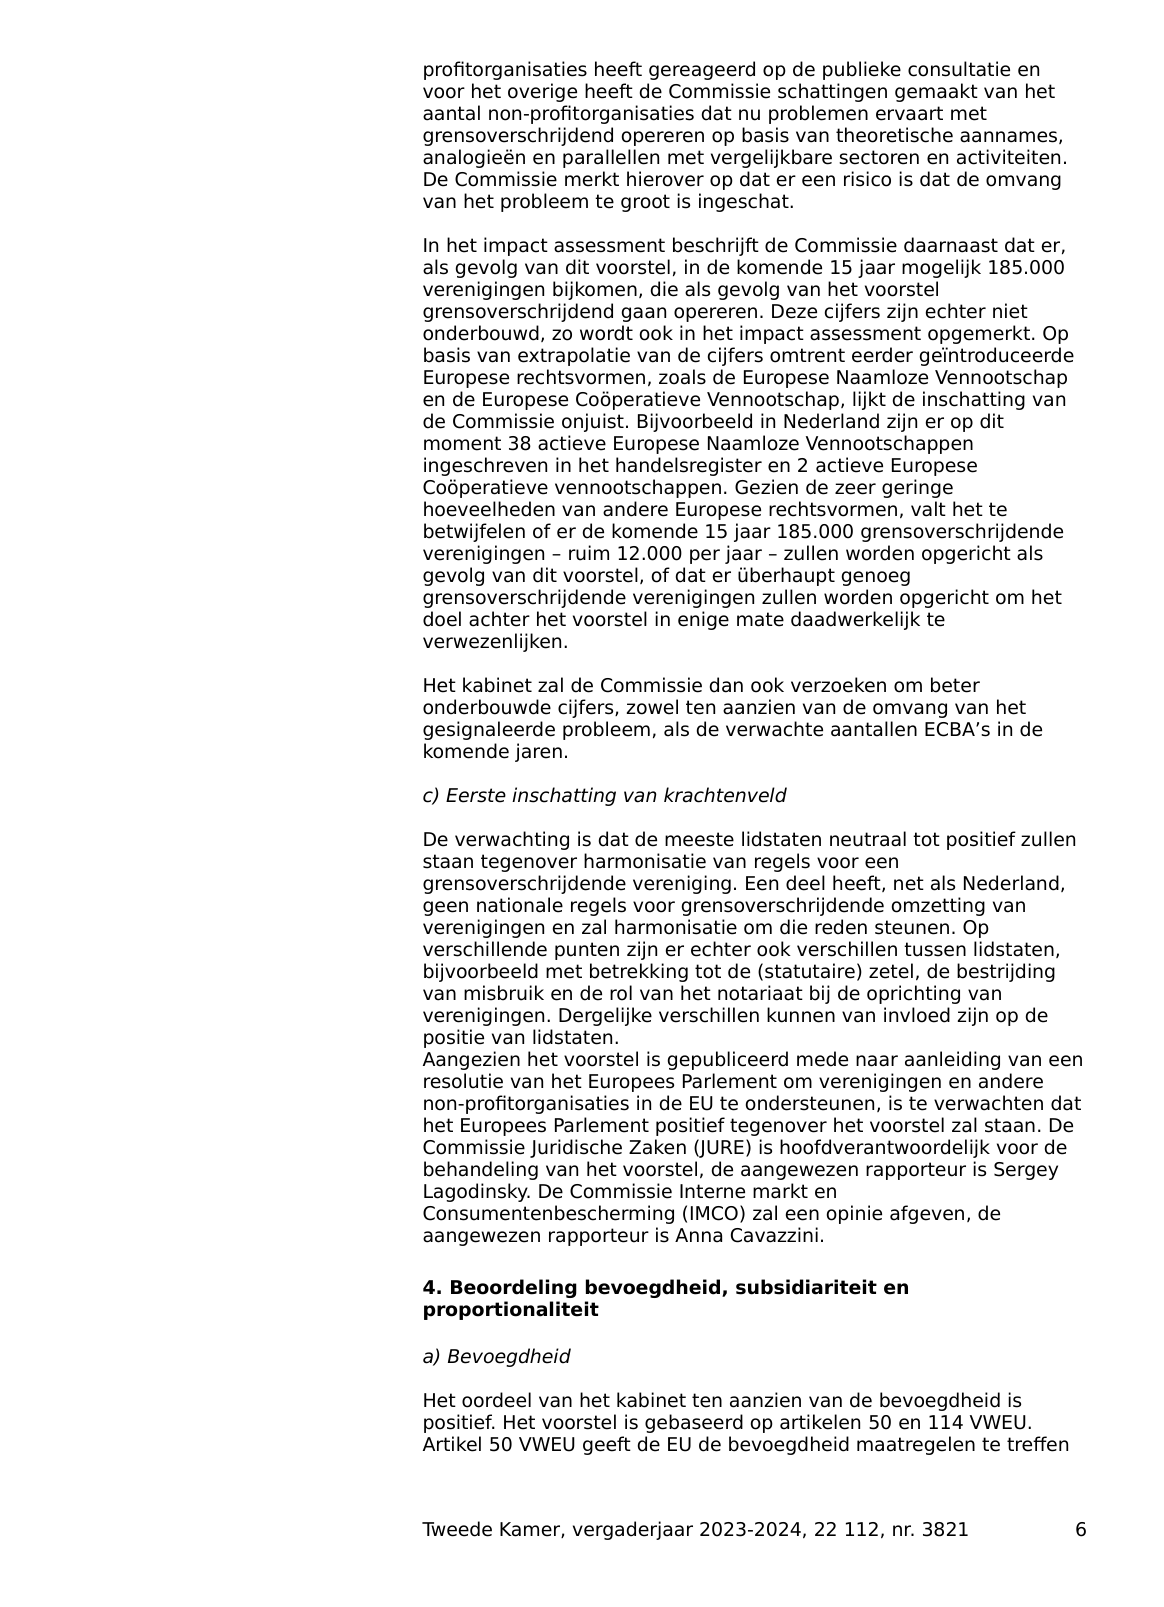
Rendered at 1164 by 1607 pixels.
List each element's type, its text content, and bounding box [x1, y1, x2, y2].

text De verwachting is dat de meeste lidstaten neutraal tot positief zullen staan tegenover harmonisatie van regels voor een grensoverschrijdende vereniging. Een deel heeft, net als Nederland, geen nationale regels voor grensoverschrijdende omzetting van verenigingen en zal harmonisatie om die reden steunen. Op verschillende punten zijn er echter ook verschillen tussen lidstaten, bijvoorbeeld met betrekking tot de (statutaire) zetel, de bestrijding van misbruik en de rol van het notariaat bij de oprichting van verenigingen. Dergelijke verschillen kunnen van invloed zijn op de positie van lidstaten. [422, 829, 1087, 1049]
text In het impact assessment beschrijft de Commissie daarnaast dat er, als gevolg van dit voorstel, in de komende 15 jaar mogelijk 185.000 verenigingen bijkomen, die als gevolg van het voorstel grensoverschrijdend gaan opereren. Deze cijfers zijn echter niet onderbouwd, zo wordt ook in het impact assessment opgemerkt. Op basis van extrapolatie van de cijfers omtrent eerder geïntroduceerde Europese rechtsvormen, zoals de Europese Naamloze Vennootschap en de Europese Coöperatieve Vennootschap, lijkt de inschatting van de Commissie onjuist. Bijvoorbeeld in Nederland zijn er op dit moment 38 actieve Europese Naamloze Vennootschappen ingeschreven in het handelsregister en 2 actieve Europese Coöperatieve vennootschappen. Gezien de zeer geringe hoeveelheden van andere Europese rechtsvormen, valt het te betwijfelen of er de komende 15 jaar 185.000 grensoverschrijdende verenigingen – ruim 12.000 per jaar – zullen worden opgericht als gevolg van dit voorstel, of dat er überhaupt genoeg grensoverschrijdende verenigingen zullen worden opgericht om het doel achter het voorstel in enige mate daadwerkelijk te verwezenlijken. [422, 235, 1087, 653]
subtitle 4. Beoordeling bevoegdheid, subsidiariteit en proportionaliteit [422, 1277, 1087, 1321]
text Aangezien het voorstel is gepubliceerd mede naar aanleiding van een resolutie van het Europees Parlement om verenigingen en andere non-profitorganisaties in de EU te ondersteunen, is te verwachten dat het Europees Parlement positief tegenover het voorstel zal staan. De Commissie Juridische Zaken (JURE) is hoofdverantwoordelijk voor de behandeling van het voorstel, de aangewezen rapporteur is Sergey Lagodinsky. De Commissie Interne markt en Consumentenbescherming (IMCO) zal een opinie afgeven, de aangewezen rapporteur is Anna Cavazzini. [422, 1049, 1087, 1247]
text Het kabinet zal de Commissie dan ook verzoeken om beter onderbouwde cijfers, zowel ten aanzien van de omvang van het gesignaleerde probleem, als de verwachte aantallen ECBA’s in de komende jaren. [422, 675, 1087, 763]
subtitle c) Eerste inschatting van krachtenveld [422, 785, 1087, 807]
subtitle a) Bevoegdheid [422, 1346, 1087, 1368]
text Het oordeel van het kabinet ten aanzien van de bevoegdheid is positief. Het voorstel is gebaseerd op artikelen 50 en 114 VWEU. Artikel 50 VWEU geeft de EU de bevoegdheid maatregelen te treffen [422, 1390, 1087, 1456]
text profitorganisaties heeft gereageerd op de publieke consultatie en voor het overige heeft de Commissie schattingen gemaakt van het aantal non-profitorganisaties dat nu problemen ervaart met grensoverschrijdend opereren op basis van theoretische aannames, analogieën en parallellen met vergelijkbare sectoren en activiteiten. De Commissie merkt hierover op dat er een risico is dat de omvang van het probleem te groot is ingeschat. [422, 59, 1087, 213]
